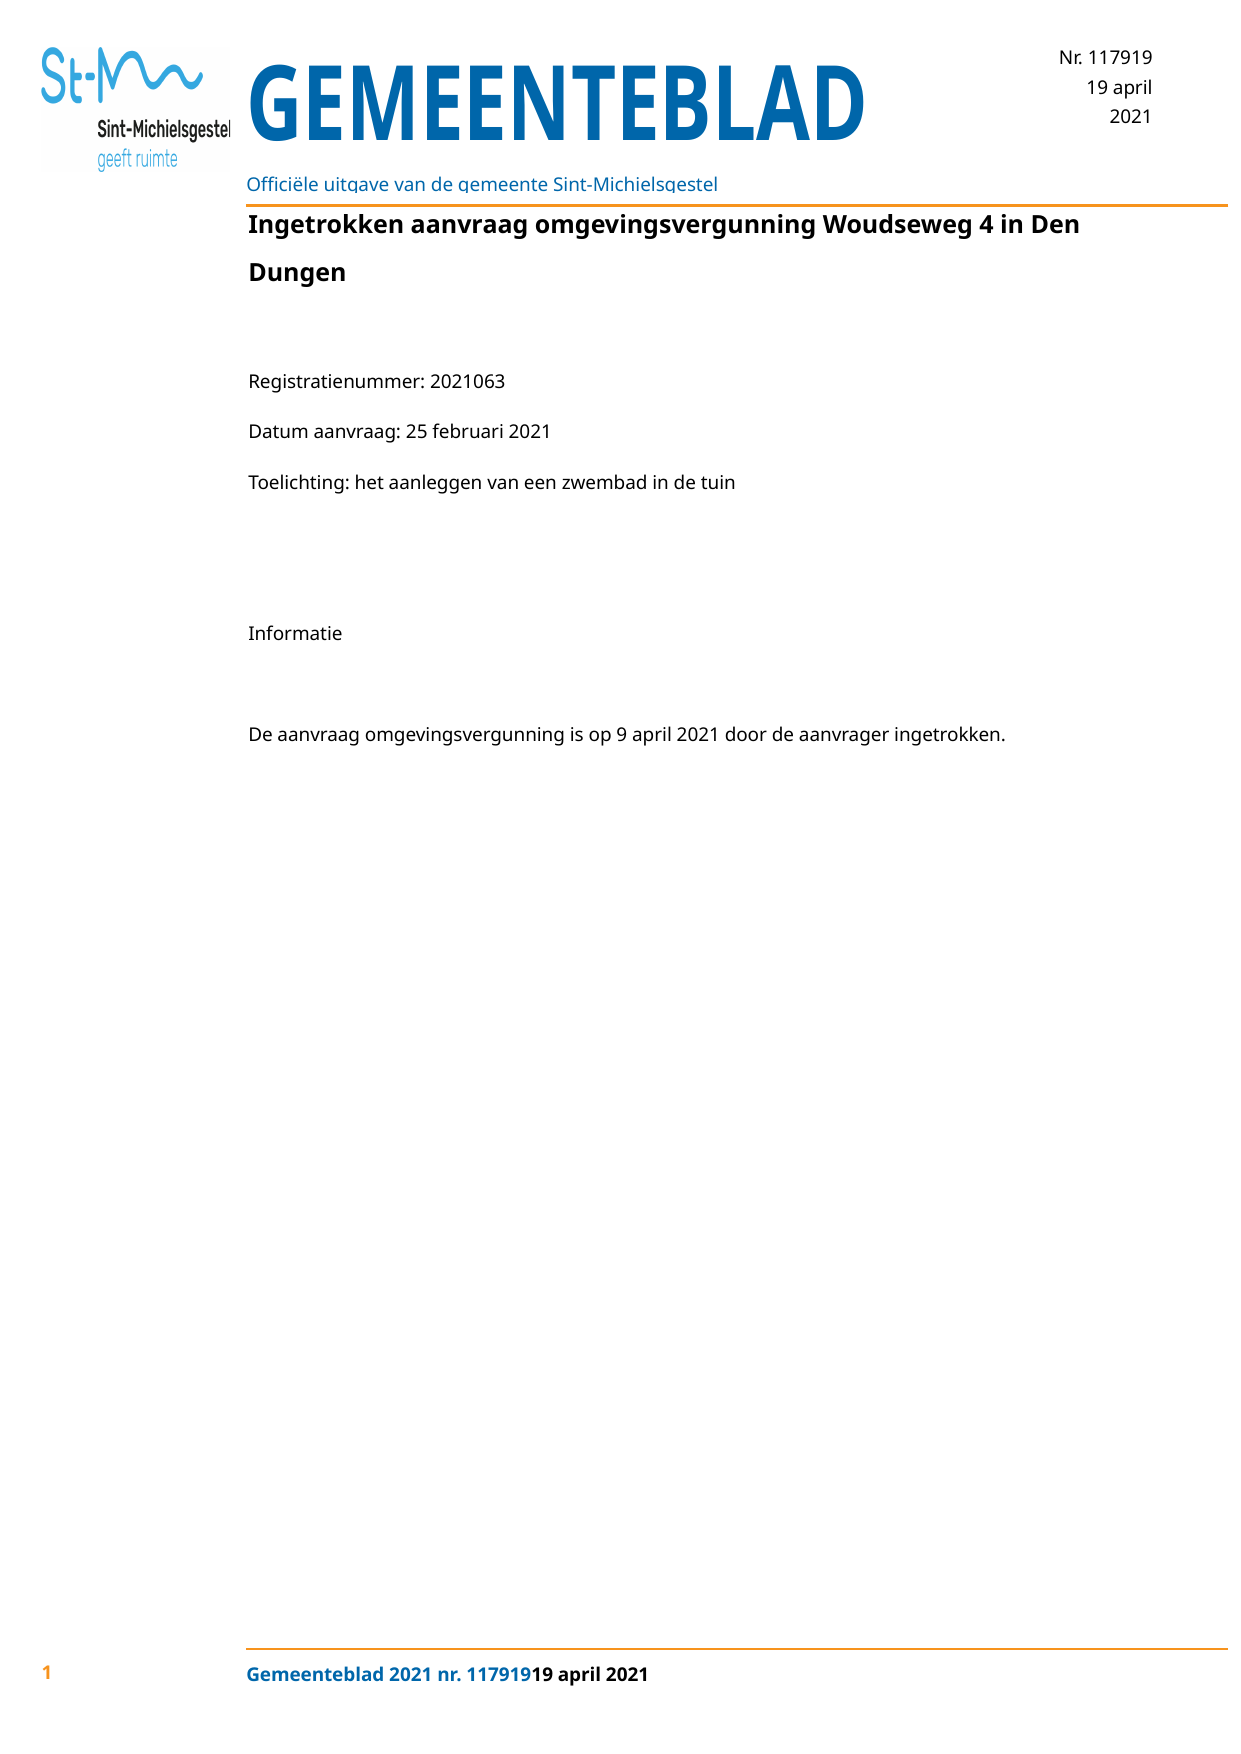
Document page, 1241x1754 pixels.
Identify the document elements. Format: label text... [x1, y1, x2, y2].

text Informatie [248, 620, 1152, 646]
text Datum aanvraag: 25 februari 2021 [248, 419, 1152, 444]
text Ingetrokken aanvraag omgevingsvergunning Woudseweg 4 in Den Dungen [248, 207, 1152, 288]
picture [41, 47, 231, 172]
text Toelichting: het aanleggen van een zwembad in de tuin [248, 469, 1152, 495]
text Registratienummer: 2021063 [248, 368, 1152, 394]
text De aanvraag omgevingsvergunning is op 9 april 2021 door de aanvrager ingetrokken. [248, 721, 1152, 747]
